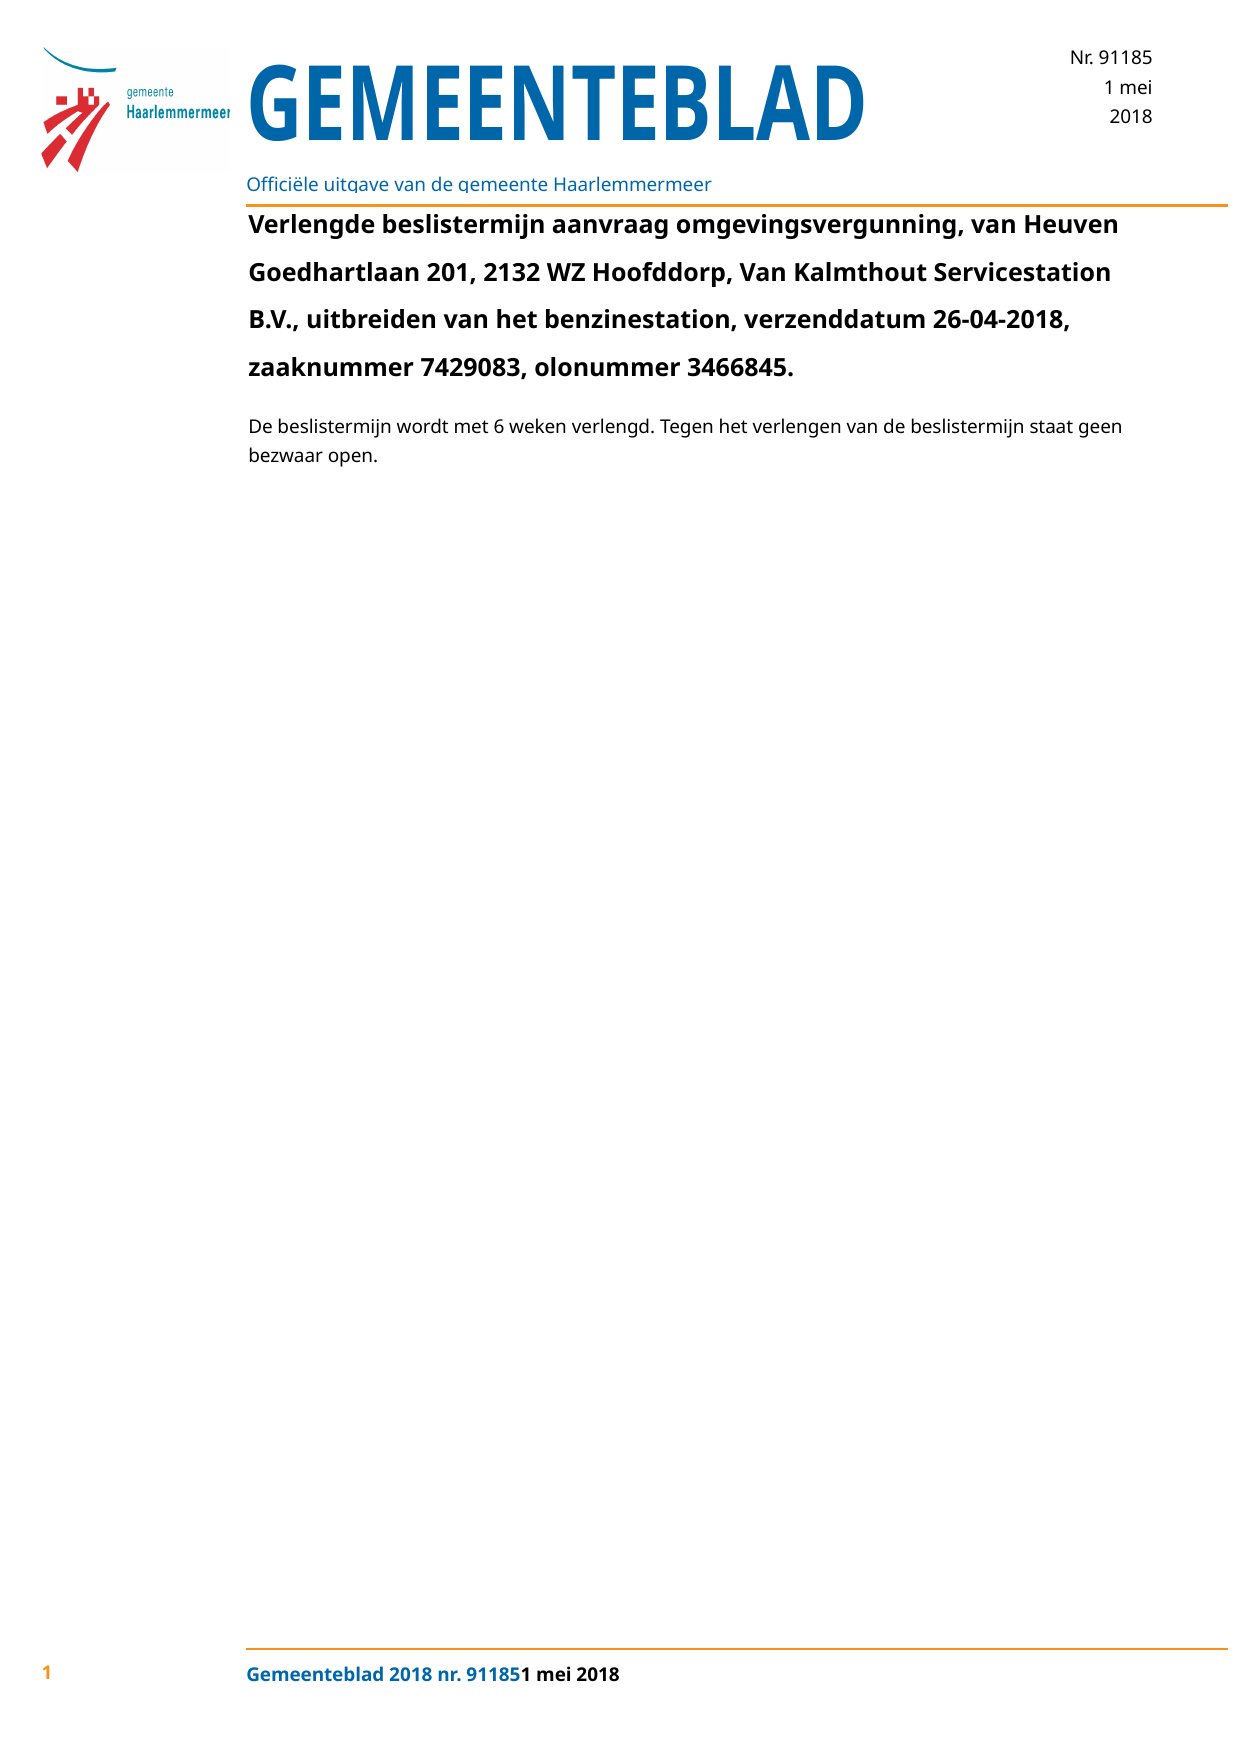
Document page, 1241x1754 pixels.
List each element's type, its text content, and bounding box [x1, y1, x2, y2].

picture [41, 47, 231, 172]
text Verlengde beslistermijn aanvraag omgevingsvergunning, van Heuven Goedhartlaan 201, 2132 WZ Hoofddorp, Van Kalmthout Servicestation B.V., uitbreiden van het benzinestation, verzenddatum 26-04-2018, zaaknummer 7429083, olonummer 3466845. [248, 207, 1152, 384]
text De beslistermijn wordt met 6 weken verlengd. Tegen het verlengen van de beslistermijn staat geen bezwaar open. [248, 413, 1152, 468]
